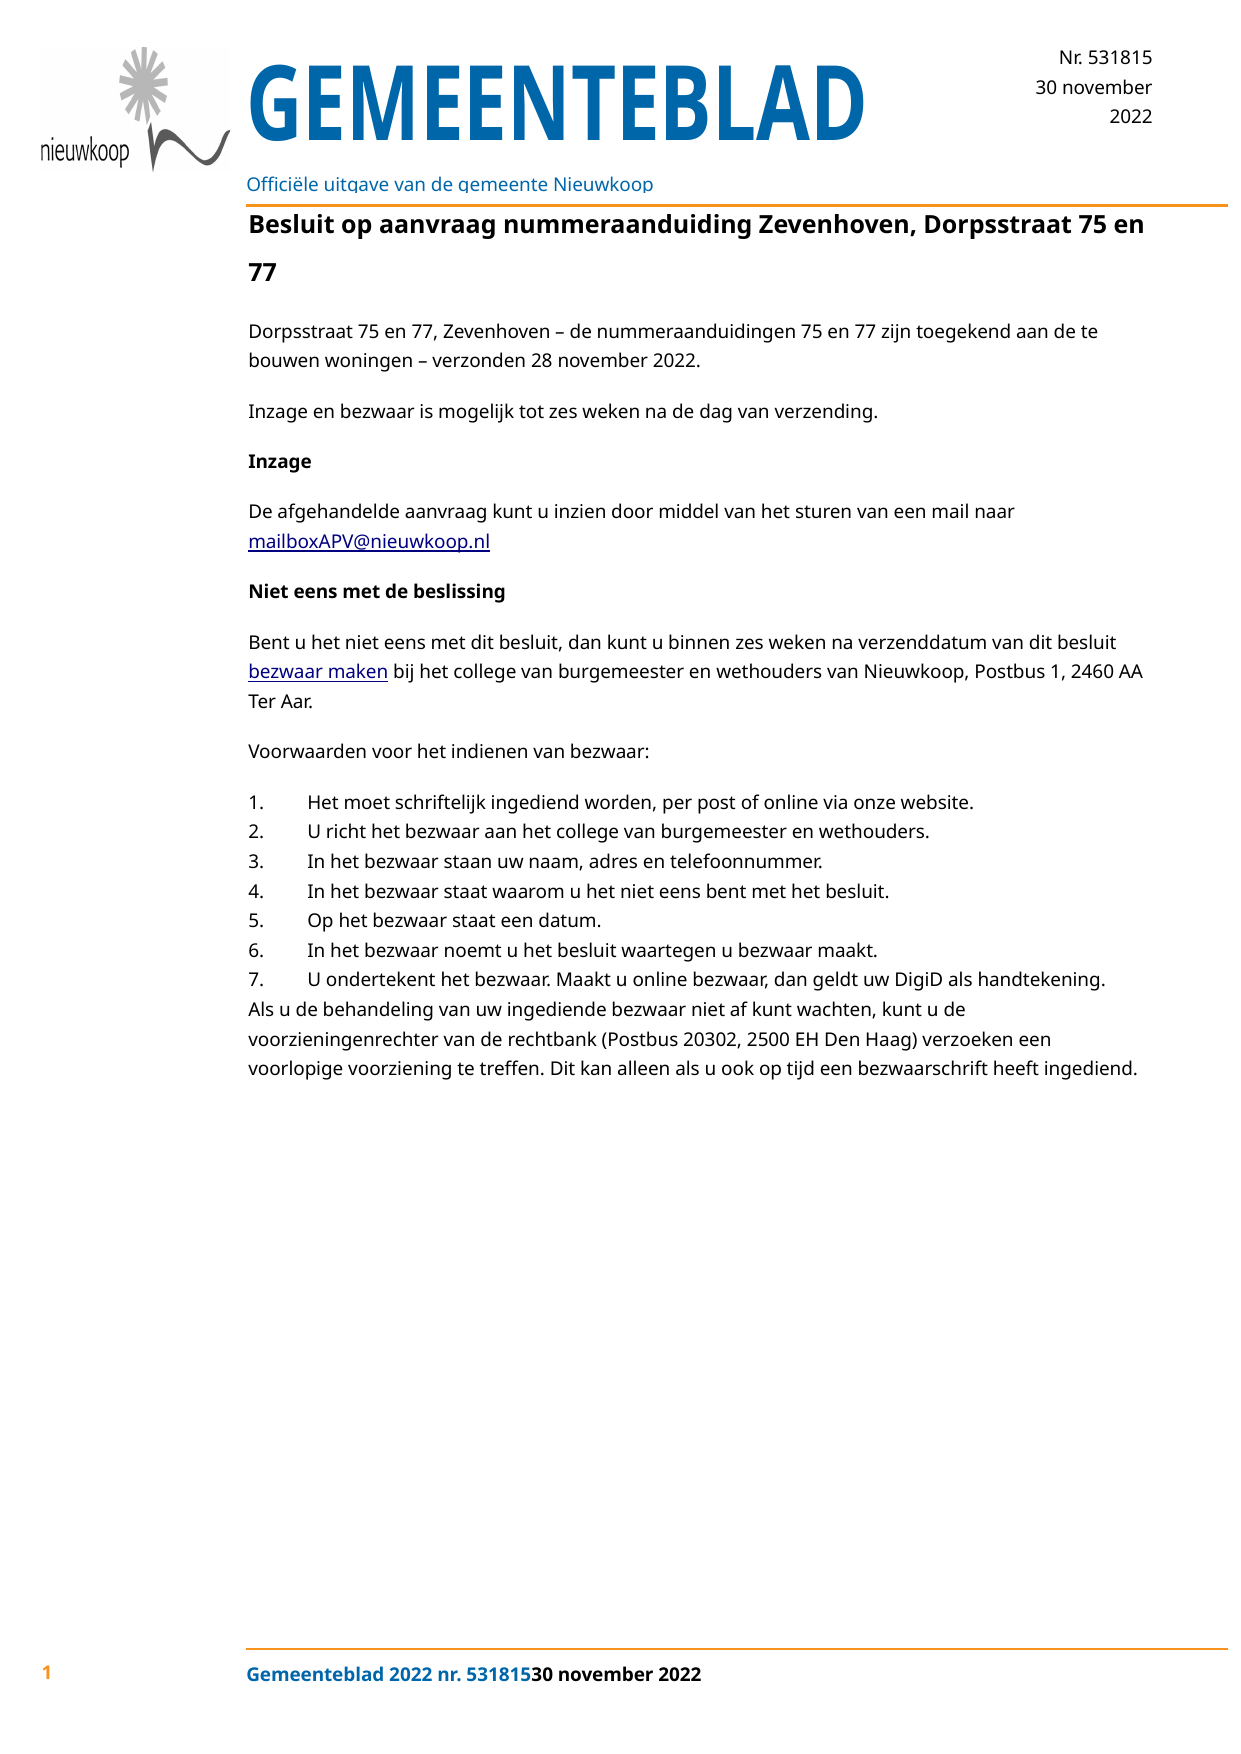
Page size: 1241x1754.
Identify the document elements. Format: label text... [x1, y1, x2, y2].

text Als u de behandeling van uw ingediende bezwaar niet af kunt wachten, kunt u de voorzieningenrechter van de rechtbank (Postbus 20302, 2500 EH Den Haag) verzoeken een voorlopige voorziening te treffen. Dit kan alleen als u ook op tijd een bezwaarschrift heeft ingediend. [248, 996, 1152, 1081]
list In het bezwaar staat waarom u het niet eens bent met het besluit. [248, 878, 1152, 904]
text Voorwaarden voor het indienen van bezwaar: [248, 739, 1152, 764]
text Niet eens met de beslissing [248, 579, 1152, 604]
list U ondertekent het bezwaar. Maakt u online bezwaar, dan geldt uw DigiD als handtekening. [248, 967, 1152, 992]
text Dorpsstraat 75 en 77, Zevenhoven – de nummeraanduidingen 75 en 77 zijn toegekend aan de te bouwen woningen – verzonden 28 november 2022. [248, 318, 1152, 373]
list Op het bezwaar staat een datum. [248, 907, 1152, 933]
list U richt het bezwaar aan het college van burgemeester en wethouders. [248, 819, 1152, 844]
text Inzage en bezwaar is mogelijk tot zes weken na de dag van verzending. [248, 398, 1152, 424]
list In het bezwaar noemt u het besluit waartegen u bezwaar maakt. [248, 937, 1152, 963]
text De afgehandelde aanvraag kunt u inzien door middel van het sturen van een mail naar mailboxAPV@nieuwkoop.nl [248, 499, 1152, 554]
text Inzage [248, 448, 1152, 474]
text Bent u het niet eens met dit besluit, dan kunt u binnen zes weken na verzenddatum van dit besluit bezwaar maken bij het college van burgemeester en wethouders van Nieuwkoop, Postbus 1, 2460 AA Ter Aar. [248, 629, 1152, 714]
list Het moet schriftelijk ingediend worden, per post of online via onze website. [248, 789, 1152, 815]
picture [41, 47, 231, 172]
text Besluit op aanvraag nummeraanduiding Zevenhoven, Dorpsstraat 75 en 77 [248, 207, 1152, 288]
list In het bezwaar staan uw naam, adres en telefoonnummer. [248, 848, 1152, 874]
